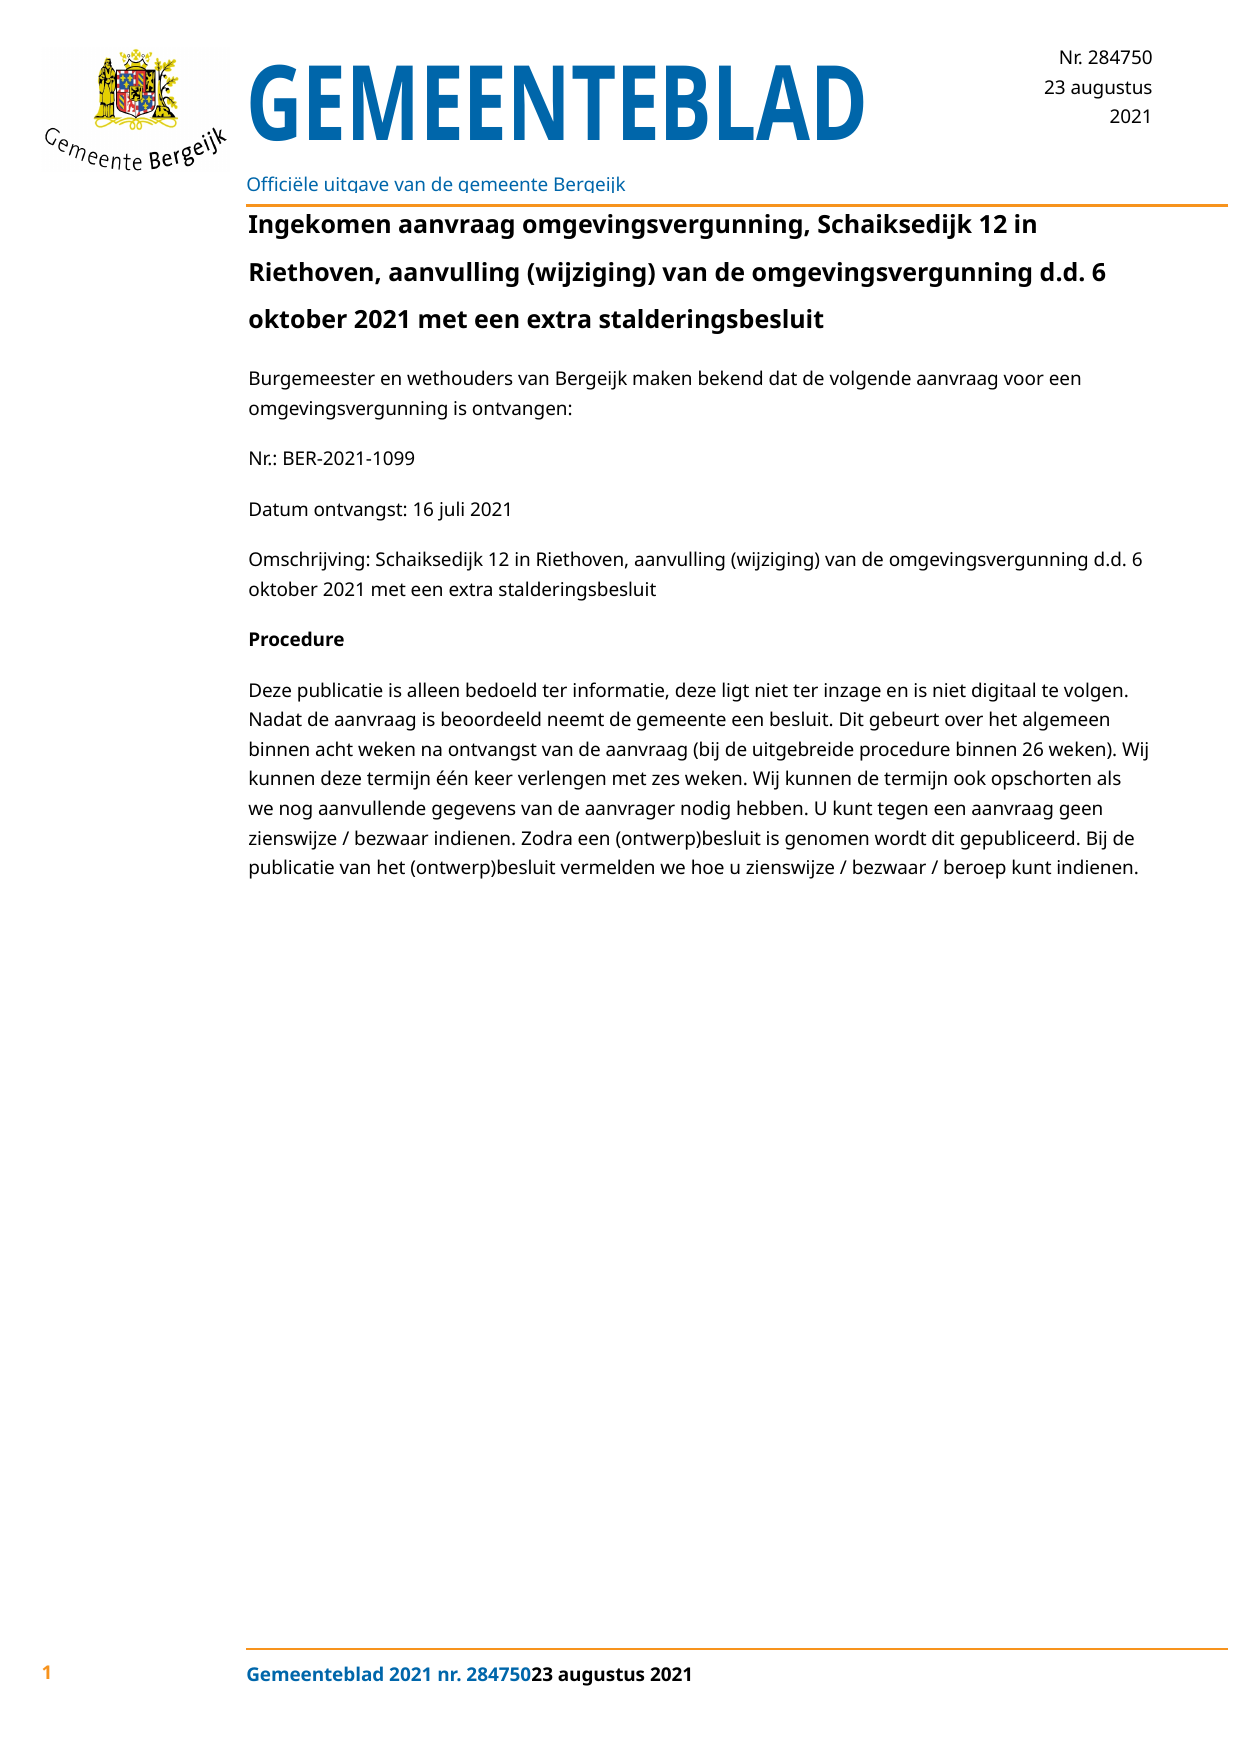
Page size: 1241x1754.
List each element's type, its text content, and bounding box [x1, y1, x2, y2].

text Datum ontvangst: 16 juli 2021 [248, 496, 1152, 522]
text Omschrijving: Schaiksedijk 12 in Riethoven, aanvulling (wijziging) van de omgevingsvergunning d.d. 6 oktober 2021 met een extra stalderingsbesluit [248, 546, 1152, 602]
text Burgemeester en wethouders van Bergeijk maken bekend dat de volgende aanvraag voor een omgevingsvergunning is ontvangen: [248, 366, 1152, 421]
text Procedure [248, 626, 1152, 652]
picture [41, 47, 231, 172]
text Deze publicatie is alleen bedoeld ter informatie, deze ligt niet ter inzage en is niet digitaal te volgen. Nadat de aanvraag is beoordeeld neemt de gemeente een besluit. Dit gebeurt over het algemeen binnen acht weken na ontvangst van de aanvraag (bij de uitgebreide procedure binnen 26 weken). Wij kunnen deze termijn één keer verlengen met zes weken. Wij kunnen de termijn ook opschorten als we nog aanvullende gegevens van de aanvrager nodig hebben. U kunt tegen een aanvraag geen zienswijze / bezwaar indienen. Zodra een (ontwerp)besluit is genomen wordt dit gepubliceerd. Bij de publicatie van het (ontwerp)besluit vermelden we hoe u zienswijze / bezwaar / beroep kunt indienen. [248, 677, 1152, 880]
text Ingekomen aanvraag omgevingsvergunning, Schaiksedijk 12 in Riethoven, aanvulling (wijziging) van de omgevingsvergunning d.d. 6 oktober 2021 met een extra stalderingsbesluit [248, 207, 1152, 336]
text Nr.: BER-2021-1099 [248, 446, 1152, 471]
